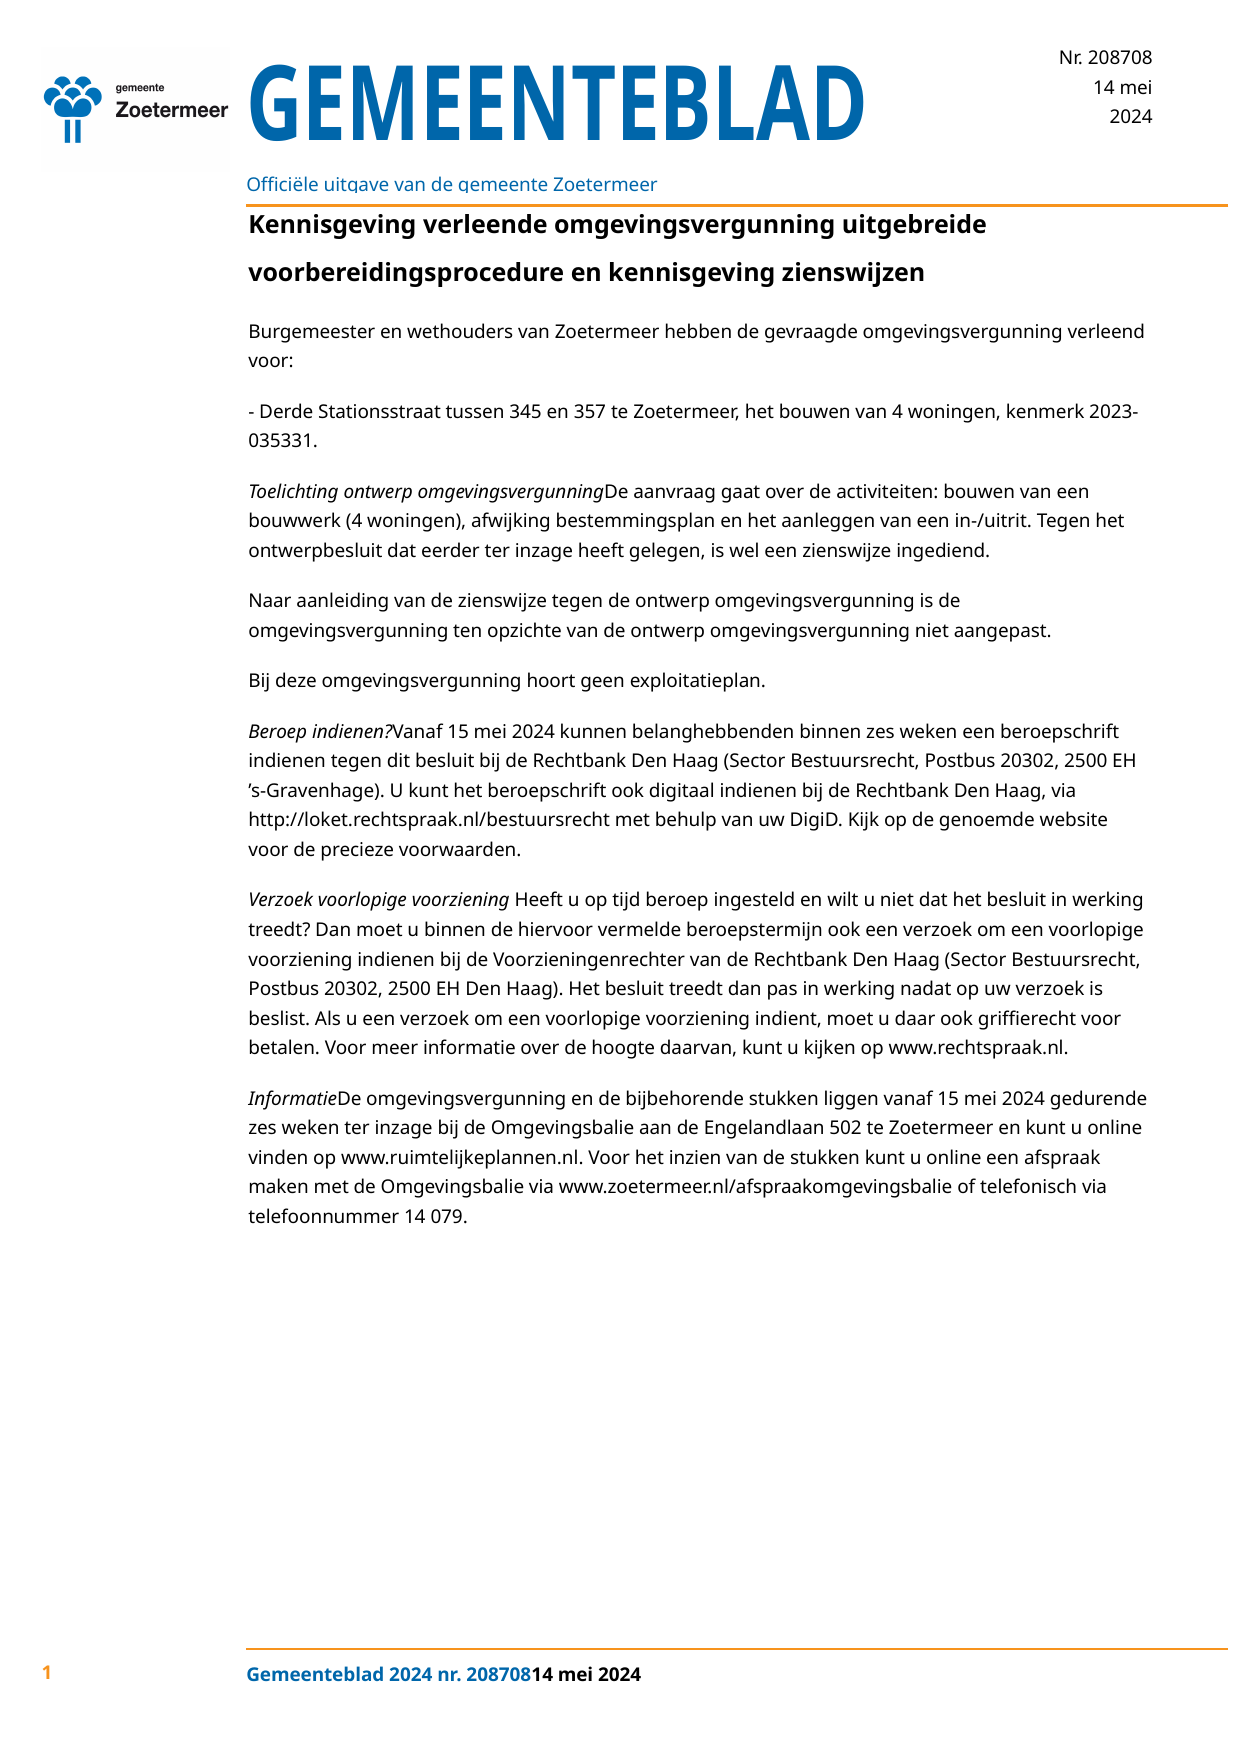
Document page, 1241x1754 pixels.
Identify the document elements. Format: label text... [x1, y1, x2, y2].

text - Derde Stationsstraat tussen 345 en 357 te Zoetermeer, het bouwen van 4 woningen, kenmerk 2023-035331. [248, 398, 1152, 453]
text Bij deze omgevingsvergunning hoort geen exploitatieplan. [248, 667, 1152, 693]
text Kennisgeving verleende omgevingsvergunning uitgebreide voorbereidingsprocedure en kennisgeving zienswijzen [248, 207, 1152, 288]
text InformatieDe omgevingsvergunning en de bijbehorende stukken liggen vanaf 15 mei 2024 gedurende zes weken ter inzage bij de Omgevingsbalie aan de Engelandlaan 502 te Zoetermeer en kunt u online vinden op www.ruimtelijkeplannen.nl. Voor het inzien van de stukken kunt u online een afspraak maken met de Omgevingsbalie via www.zoetermeer.nl/afspraakomgevingsbalie of telefonisch via telefoonnummer 14 079. [248, 1085, 1152, 1229]
text Verzoek voorlopige voorziening Heeft u op tijd beroep ingesteld en wilt u niet dat het besluit in werking treedt? Dan moet u binnen de hiervoor vermelde beroepstermijn ook een verzoek om een voorlopige voorziening indienen bij de Voorzieningenrechter van de Rechtbank Den Haag (Sector Bestuursrecht, Postbus 20302, 2500 EH Den Haag). Het besluit treedt dan pas in werking nadat op uw verzoek is beslist. Als u een verzoek om een voorlopige voorziening indient, moet u daar ook griffierecht voor betalen. Voor meer informatie over de hoogte daarvan, kunt u kijken op www.rechtspraak.nl. [248, 887, 1152, 1060]
text Toelichting ontwerp omgevingsvergunningDe aanvraag gaat over de activiteiten: bouwen van een bouwwerk (4 woningen), afwijking bestemmingsplan en het aanleggen van een in-/uitrit. Tegen het ontwerpbesluit dat eerder ter inzage heeft gelegen, is wel een zienswijze ingediend. [248, 478, 1152, 563]
text Naar aanleiding van de zienswijze tegen de ontwerp omgevingsvergunning is de omgevingsvergunning ten opzichte van de ontwerp omgevingsvergunning niet aangepast. [248, 587, 1152, 643]
picture [41, 47, 231, 172]
text Burgemeester en wethouders van Zoetermeer hebben de gevraagde omgevingsvergunning verleend voor: [248, 318, 1152, 373]
text Beroep indienen?Vanaf 15 mei 2024 kunnen belanghebbenden binnen zes weken een beroepschrift indienen tegen dit besluit bij de Rechtbank Den Haag (Sector Bestuursrecht, Postbus 20302, 2500 EH ’s-Gravenhage). U kunt het beroepschrift ook digitaal indienen bij de Rechtbank Den Haag, via http://loket.rechtspraak.nl/bestuursrecht met behulp van uw DigiD. Kijk op de genoemde website voor de precieze voorwaarden. [248, 718, 1152, 862]
